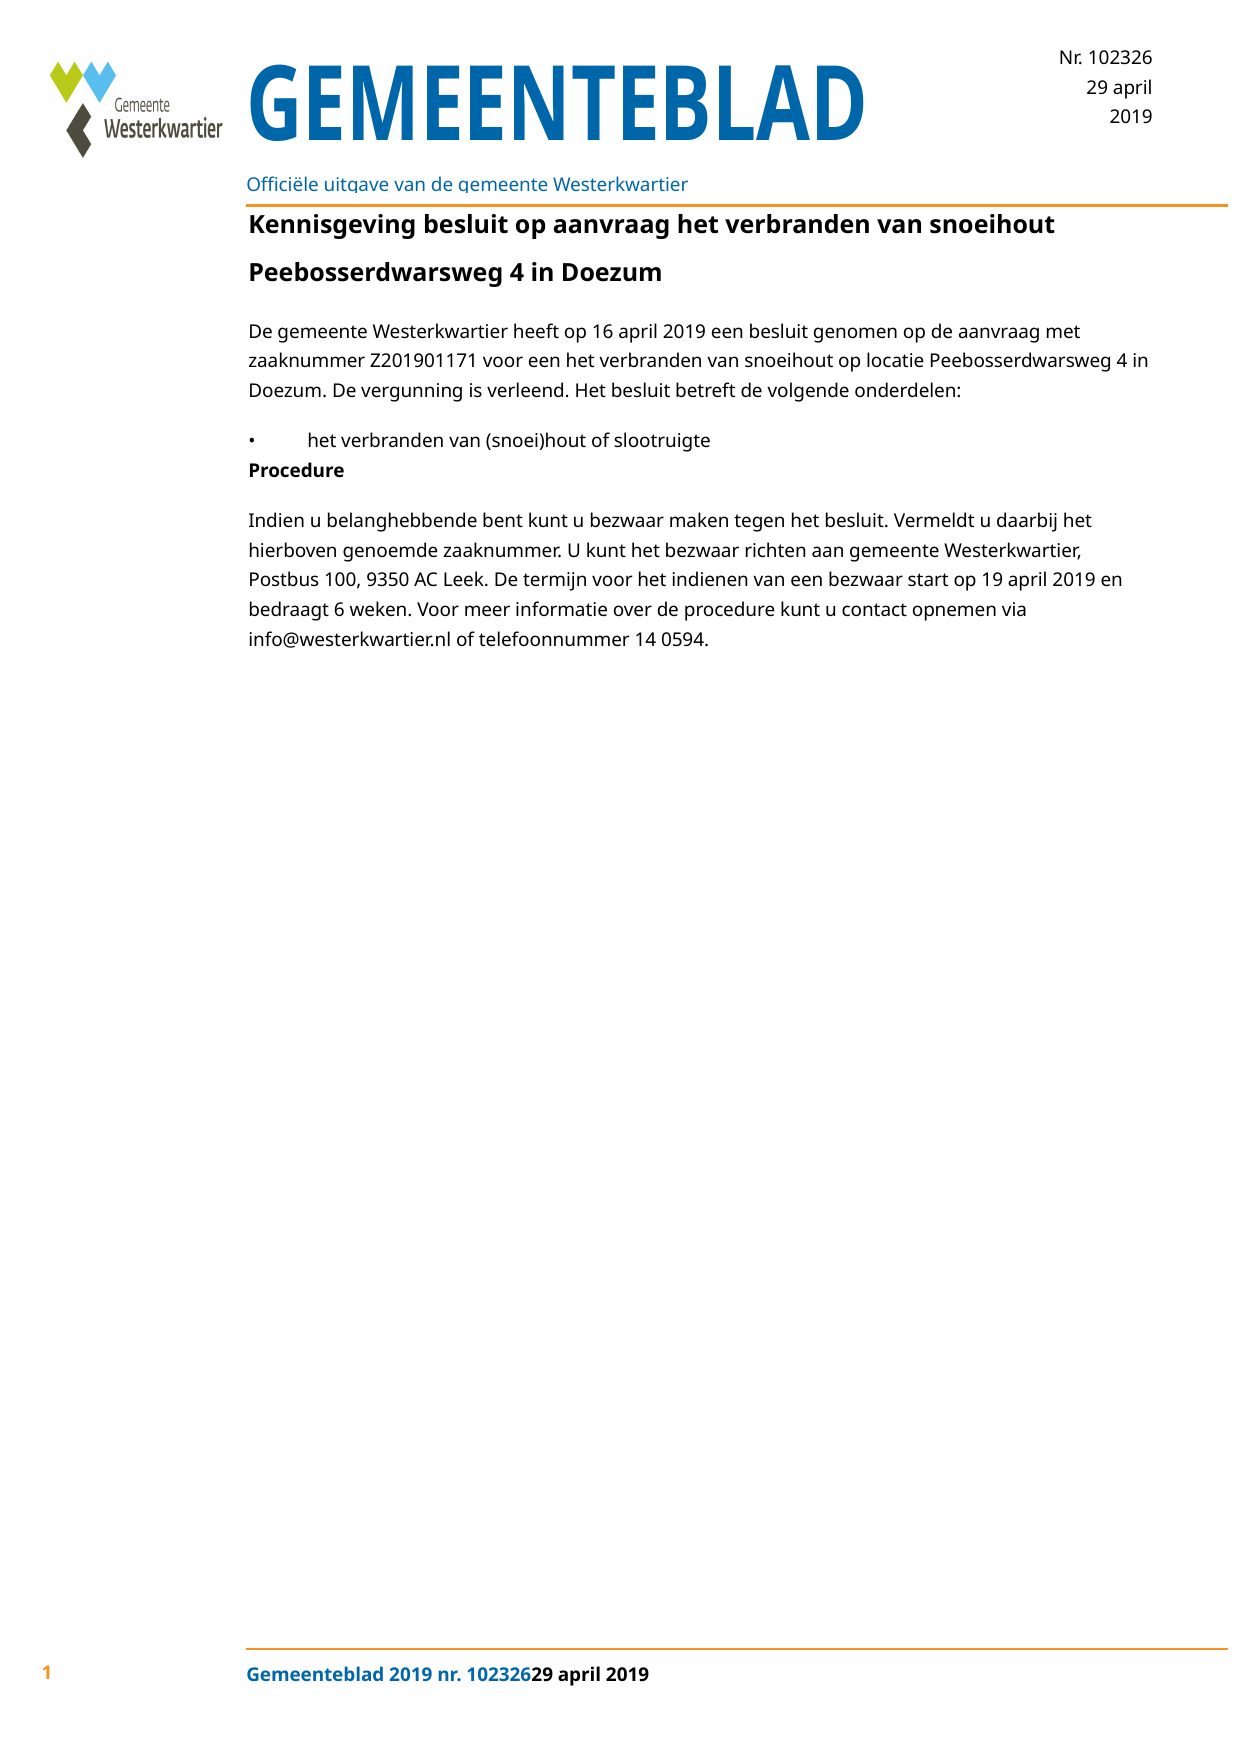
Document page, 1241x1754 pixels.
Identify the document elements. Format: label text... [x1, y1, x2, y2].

list het verbranden van (snoei)hout of slootruigte [248, 427, 1152, 453]
text Procedure [248, 457, 1152, 483]
text De gemeente Westerkwartier heeft op 16 april 2019 een besluit genomen op de aanvraag met zaaknummer Z201901171 voor een het verbranden van snoeihout op locatie Peebosserdwarsweg 4 in Doezum. De vergunning is verleend. Het besluit betreft de volgende onderdelen: [248, 318, 1152, 403]
picture [41, 47, 231, 172]
text Indien u belanghebbende bent kunt u bezwaar maken tegen het besluit. Vermeldt u daarbij het hierboven genoemde zaaknummer. U kunt het bezwaar richten aan gemeente Westerkwartier, Postbus 100, 9350 AC Leek. De termijn voor het indienen van een bezwaar start op 19 april 2019 en bedraagt 6 weken. Voor meer informatie over de procedure kunt u contact opnemen via info@westerkwartier.nl of telefoonnummer 14 0594. [248, 507, 1152, 652]
text Kennisgeving besluit op aanvraag het verbranden van snoeihout Peebosserdwarsweg 4 in Doezum [248, 207, 1152, 288]
